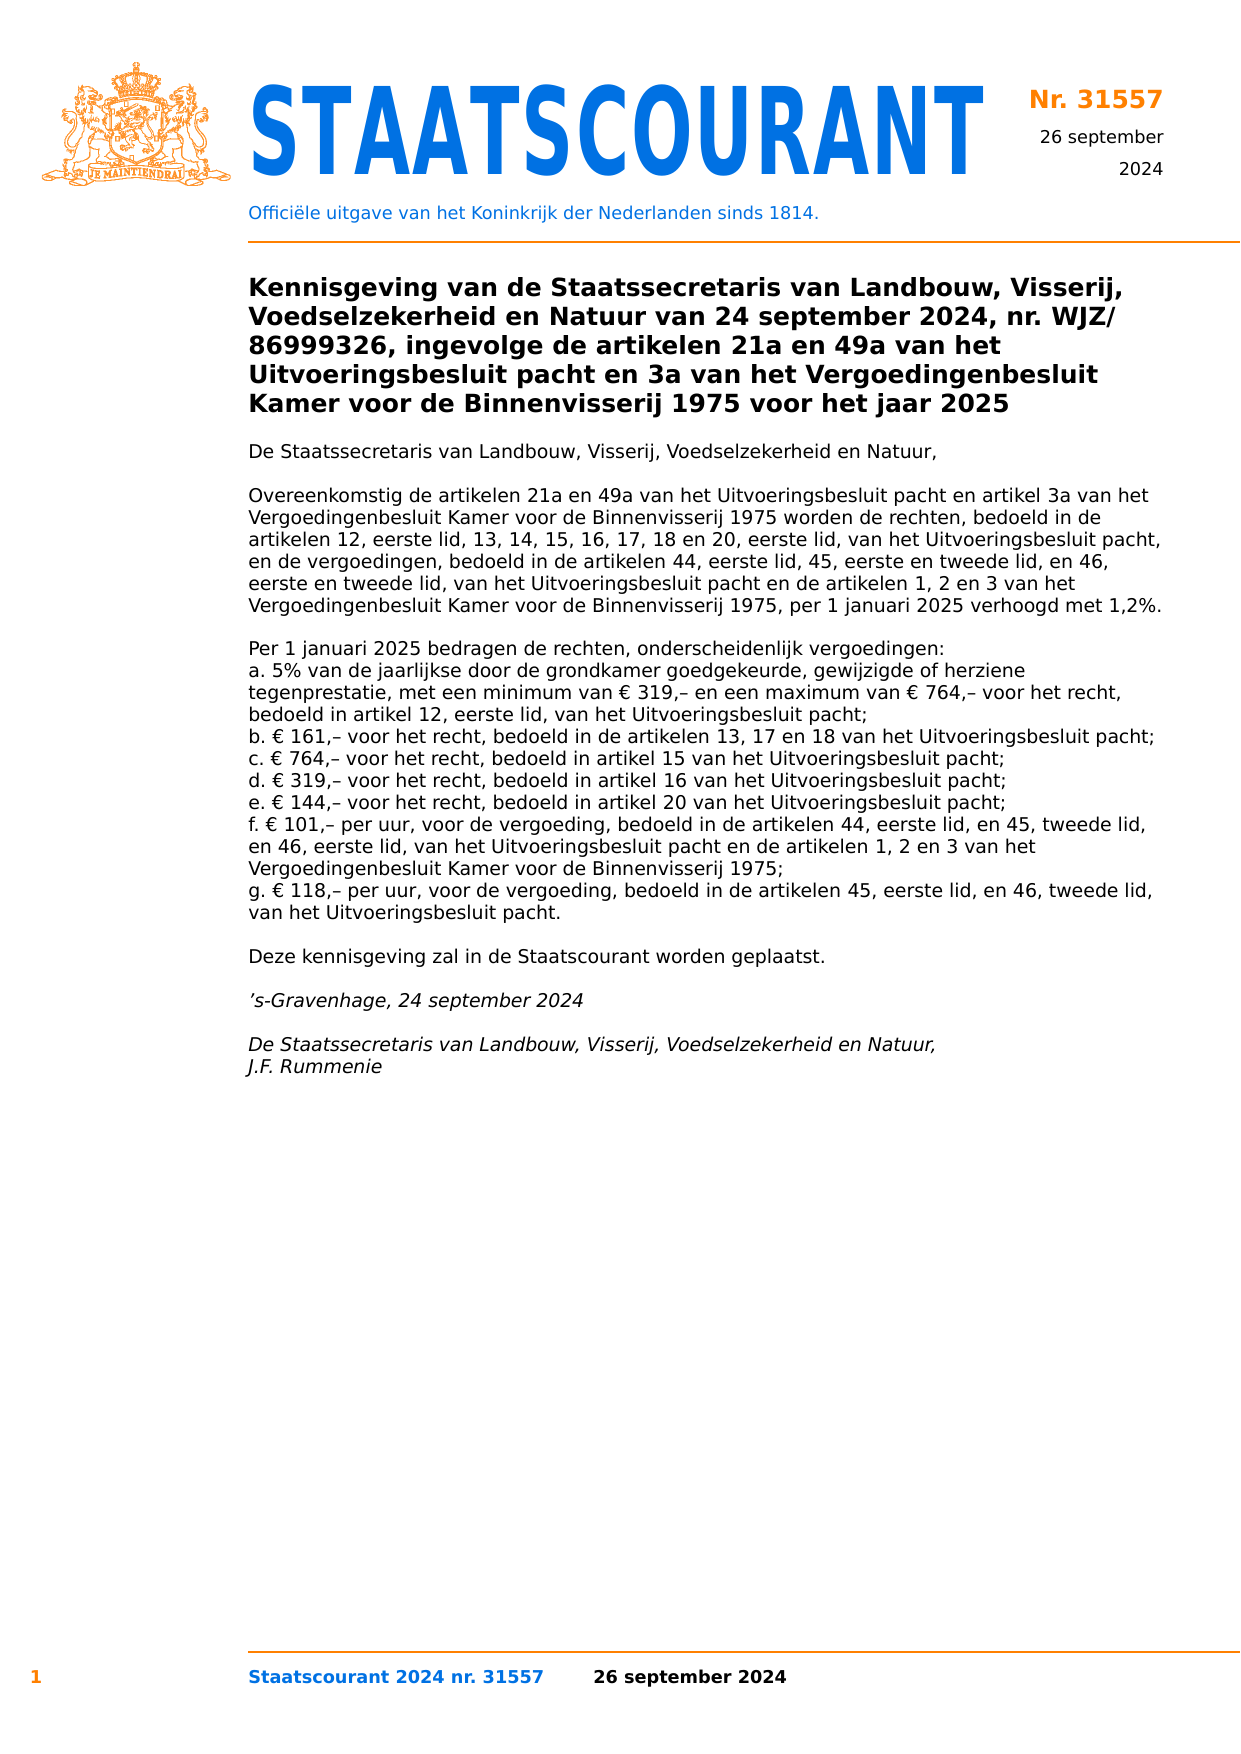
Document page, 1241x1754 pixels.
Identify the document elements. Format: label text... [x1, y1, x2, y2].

text c. € 764,– voor het recht, bedoeld in artikel 15 van het Uitvoeringsbesluit pacht; [248, 748, 1163, 770]
text Deze kennisgeving zal in de Staatscourant worden geplaatst. [248, 946, 1163, 968]
text De Staatssecretaris van Landbouw, Visserij, Voedselzekerheid en Natuur, J.F. Rummenie [248, 1034, 1163, 1078]
picture [41, 62, 231, 186]
subtitle Kennisgeving van de Staatssecretaris van Landbouw, Visserij, Voedselzekerheid en Natuur van 24 september 2024, nr. WJZ/ 86999326, ingevolge de artikelen 21a en 49a van het Uitvoeringsbesluit pacht en 3a van het Vergoedingenbesluit Kamer voor de Binnenvisserij 1975 voor het jaar 2025 [248, 273, 1163, 419]
table_cell Officiële uitgave van het Koninkrijk der Nederlanden sinds 1814. [248, 203, 1240, 241]
text Per 1 januari 2025 bedragen de rechten, onderscheidenlijk vergoedingen: [248, 638, 1163, 660]
table_cell 26 september [998, 121, 1240, 153]
table_header Nr. 31557 [998, 62, 1240, 121]
text d. € 319,– voor het recht, bedoeld in artikel 16 van het Uitvoeringsbesluit pacht; [248, 770, 1163, 792]
text g. € 118,– per uur, voor de vergoeding, bedoeld in de artikelen 45, eerste lid, en 46, tweede lid, van het Uitvoeringsbesluit pacht. [248, 880, 1163, 924]
text De Staatssecretaris van Landbouw, Visserij, Voedselzekerheid en Natuur, [248, 441, 1163, 463]
text ’s-Gravenhage, 24 september 2024 [248, 990, 1163, 1012]
table_header STAATSCOURANT [248, 62, 998, 203]
text a. 5% van de jaarlijkse door de grondkamer goedgekeurde, gewijzigde of herziene tegenprestatie, met een minimum van € 319,– en een maximum van € 764,– voor het recht, bedoeld in artikel 12, eerste lid, van het Uitvoeringsbesluit pacht; [248, 660, 1163, 726]
table_cell 2024 [998, 153, 1240, 203]
table_header [25, 62, 248, 241]
text Overeenkomstig de artikelen 21a en 49a van het Uitvoeringsbesluit pacht en artikel 3a van het Vergoedingenbesluit Kamer voor de Binnenvisserij 1975 worden de rechten, bedoeld in de artikelen 12, eerste lid, 13, 14, 15, 16, 17, 18 en 20, eerste lid, van het Uitvoeringsbesluit pacht, en de vergoedingen, bedoeld in de artikelen 44, eerste lid, 45, eerste en tweede lid, en 46, eerste en tweede lid, van het Uitvoeringsbesluit pacht en de artikelen 1, 2 en 3 van het Vergoedingenbesluit Kamer voor de Binnenvisserij 1975, per 1 januari 2025 verhoogd met 1,2%. [248, 484, 1163, 616]
text b. € 161,– voor het recht, bedoeld in de artikelen 13, 17 en 18 van het Uitvoeringsbesluit pacht; [248, 726, 1163, 748]
text f. € 101,– per uur, voor de vergoeding, bedoeld in de artikelen 44, eerste lid, en 45, tweede lid, en 46, eerste lid, van het Uitvoeringsbesluit pacht en de artikelen 1, 2 en 3 van het Vergoedingenbesluit Kamer voor de Binnenvisserij 1975; [248, 814, 1163, 880]
text e. € 144,– voor het recht, bedoeld in artikel 20 van het Uitvoeringsbesluit pacht; [248, 792, 1163, 814]
